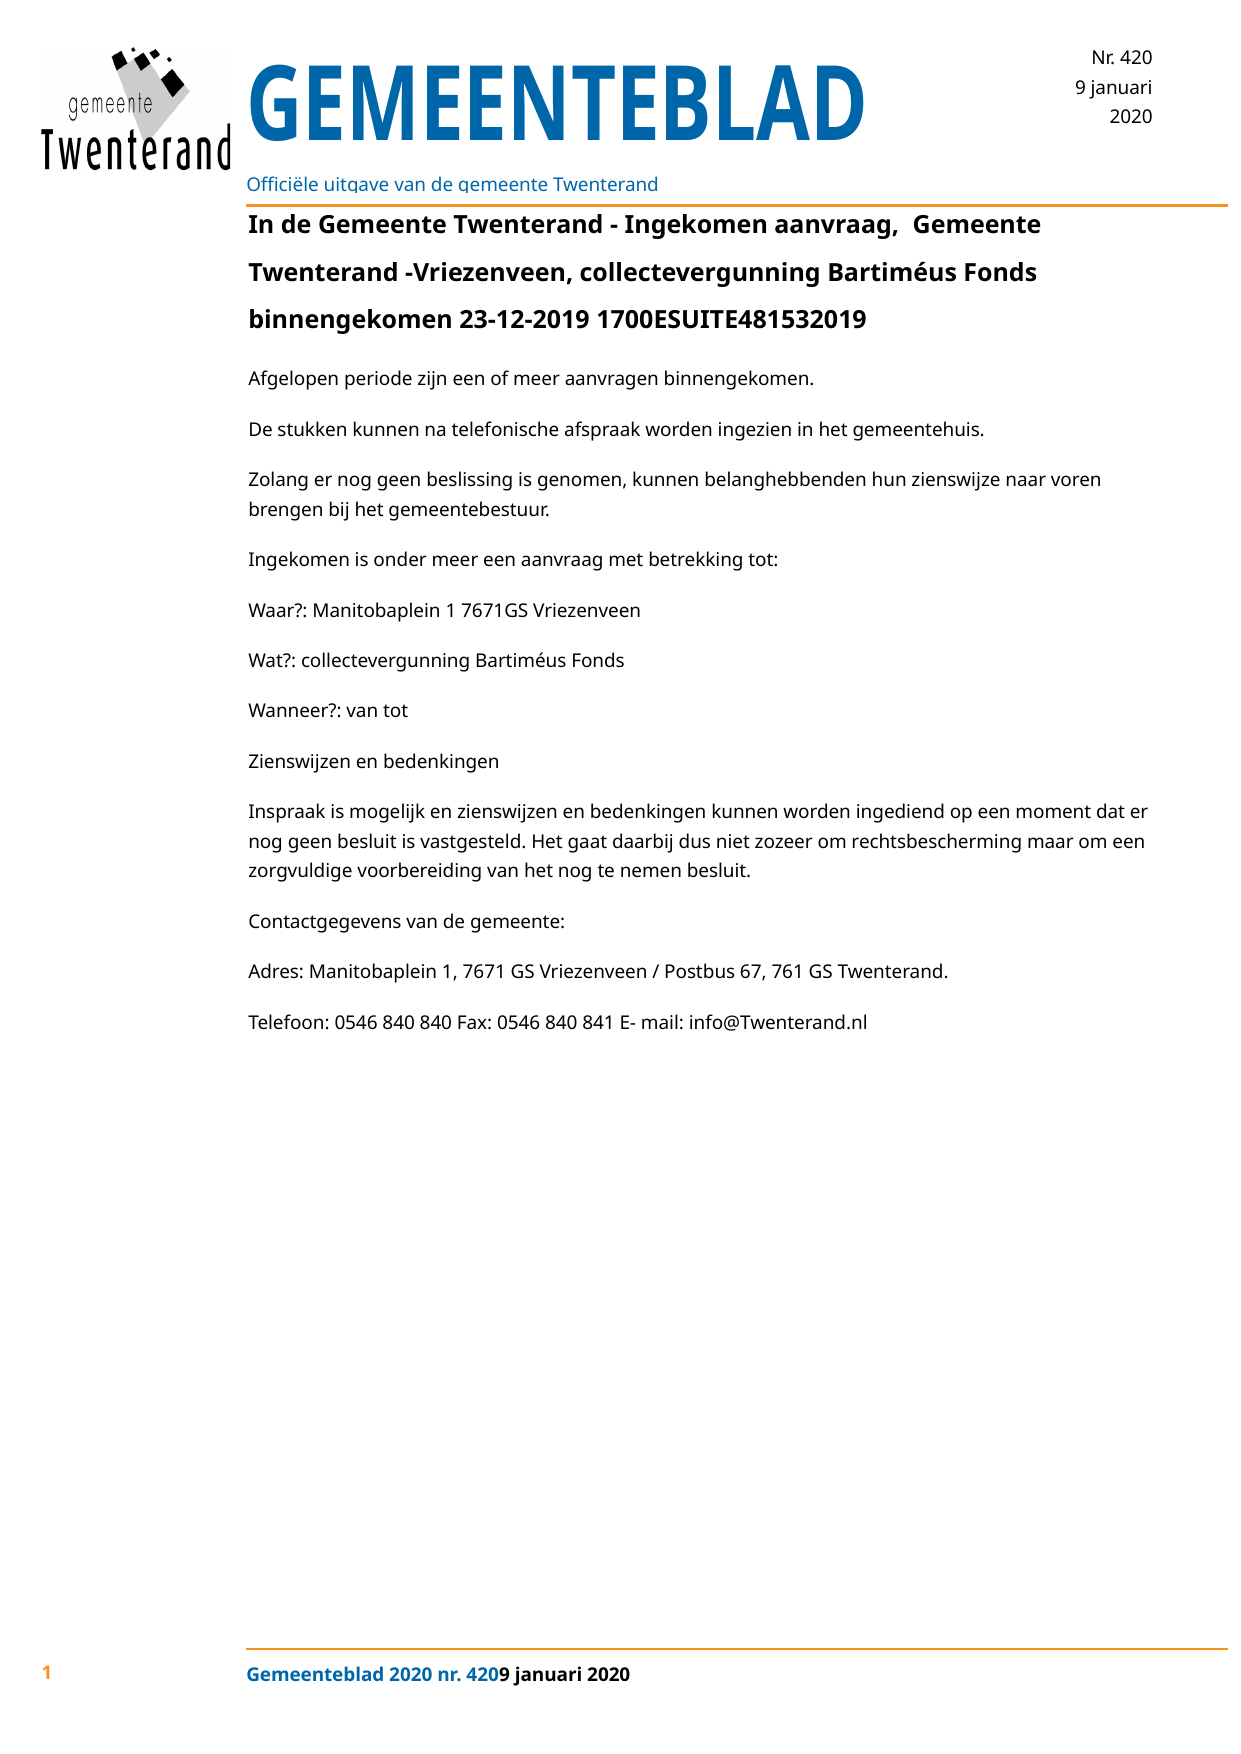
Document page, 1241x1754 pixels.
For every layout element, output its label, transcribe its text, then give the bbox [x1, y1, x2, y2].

text Contactgegevens van de gemeente: [248, 908, 1152, 934]
text Wat?: collectevergunning Bartiméus Fonds [248, 647, 1152, 673]
picture [41, 47, 231, 172]
text Zolang er nog geen beslissing is genomen, kunnen belanghebbenden hun zienswijze naar voren brengen bij het gemeentebestuur. [248, 466, 1152, 522]
text Waar?: Manitobaplein 1 7671GS Vriezenveen [248, 597, 1152, 622]
text Afgelopen periode zijn een of meer aanvragen binnengekomen. [248, 366, 1152, 391]
text Wanneer?: van tot [248, 698, 1152, 723]
text Inspraak is mogelijk en zienswijzen en bedenkingen kunnen worden ingediend op een moment dat er nog geen besluit is vastgesteld. Het gaat daarbij dus niet zozeer om rechtsbescherming maar om een zorgvuldige voorbereiding van het nog te nemen besluit. [248, 798, 1152, 883]
text Telefoon: 0546 840 840 Fax: 0546 840 841 E- mail: info@Twenterand.nl [248, 1009, 1152, 1034]
text Ingekomen is onder meer een aanvraag met betrekking tot: [248, 546, 1152, 572]
text Adres: Manitobaplein 1, 7671 GS Vriezenveen / Postbus 67, 761 GS Twenterand. [248, 958, 1152, 984]
text Zienswijzen en bedenkingen [248, 748, 1152, 774]
text In de Gemeente Twenterand - Ingekomen aanvraag, Gemeente Twenterand -Vriezenveen, collectevergunning Bartiméus Fonds binnengekomen 23-12-2019 1700ESUITE481532019 [248, 207, 1152, 336]
text De stukken kunnen na telefonische afspraak worden ingezien in het gemeentehuis. [248, 416, 1152, 442]
